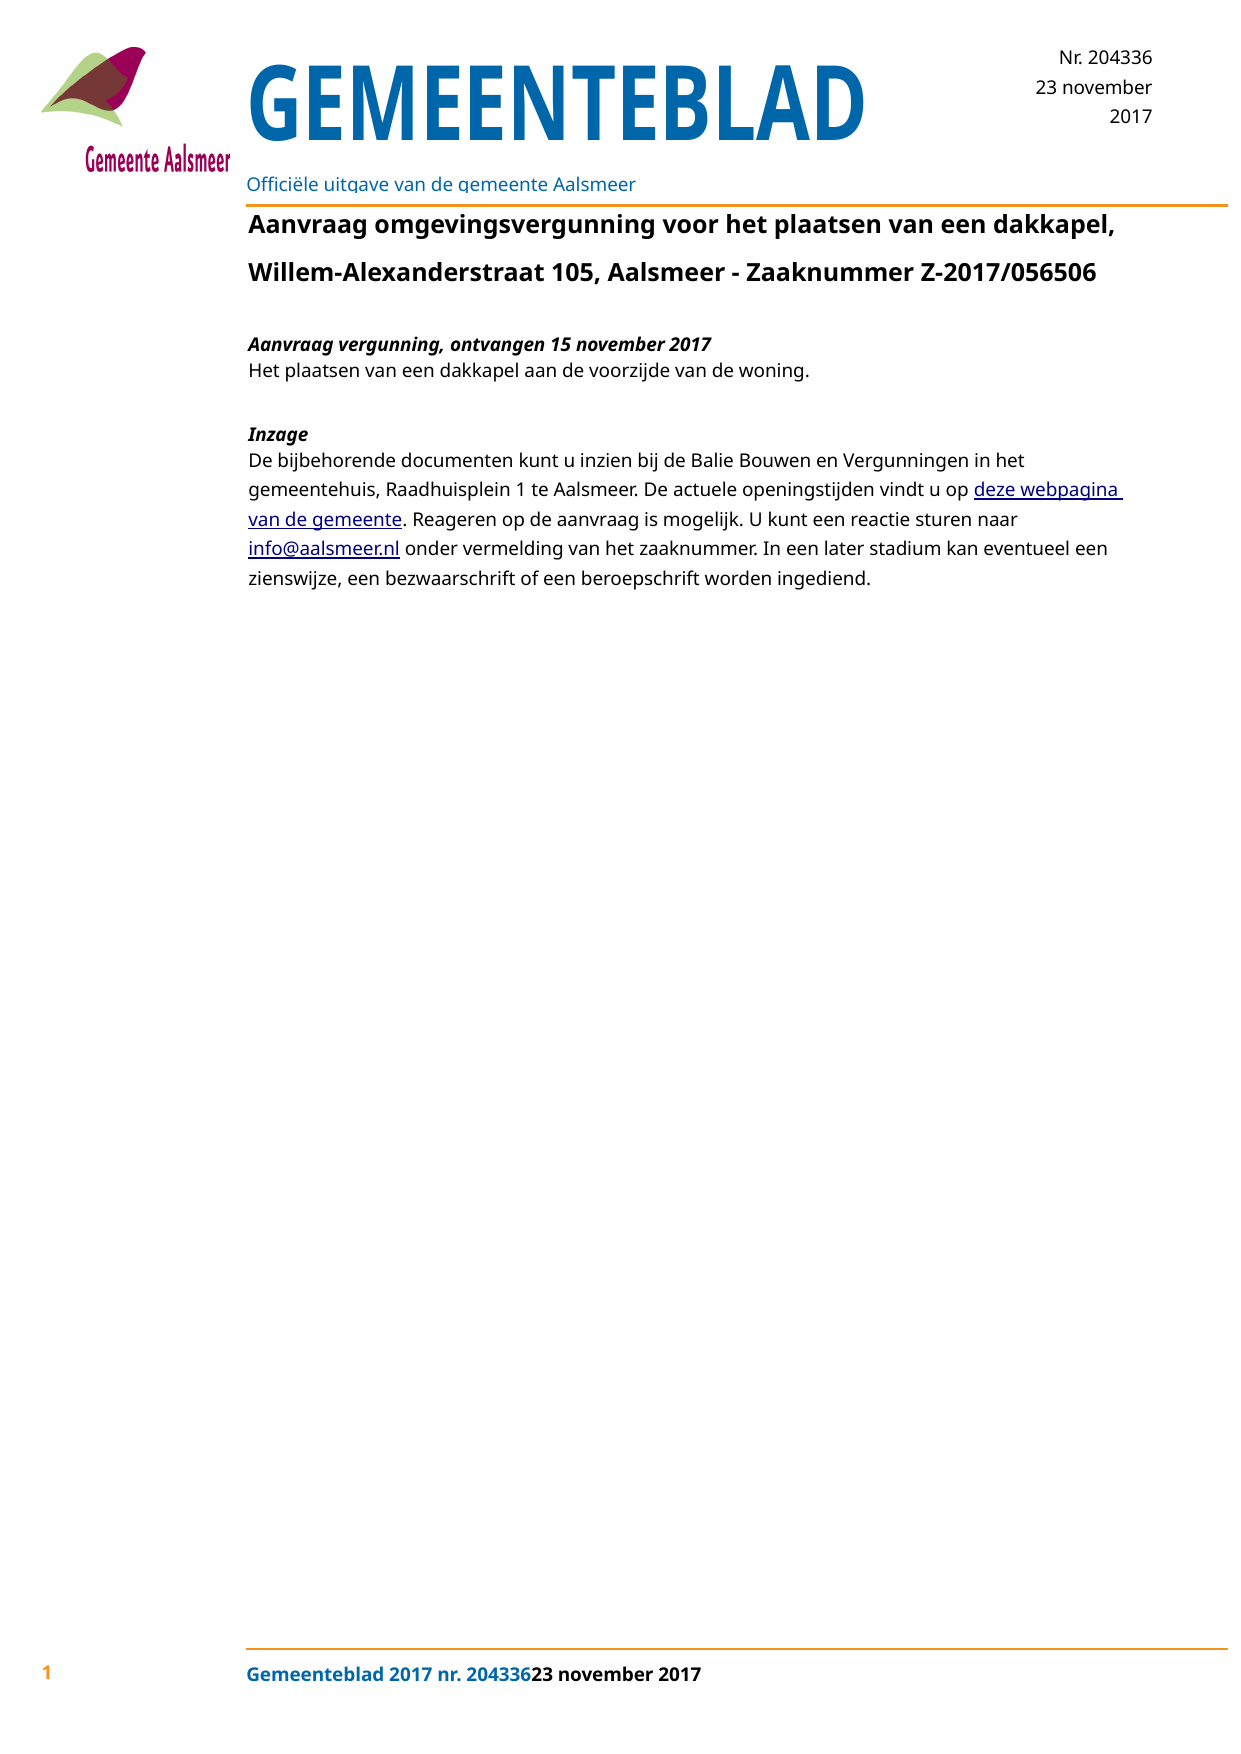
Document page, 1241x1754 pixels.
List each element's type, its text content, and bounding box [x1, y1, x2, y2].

text De bijbehorende documenten kunt u inzien bij de Balie Bouwen en Vergunningen in het gemeentehuis, Raadhuisplein 1 te Aalsmeer. De actuele openingstijden vindt u op deze webpagina van de gemeente. Reageren op de aanvraag is mogelijk. U kunt een reactie sturen naar info@aalsmeer.nl onder vermelding van het zaaknummer. In een later stadium kan eventueel een zienswijze, een bezwaarschrift of een beroepschrift worden ingediend. [248, 447, 1152, 591]
picture [41, 47, 231, 172]
text Aanvraag omgevingsvergunning voor het plaatsen van een dakkapel, Willem-Alexanderstraat 105, Aalsmeer - Zaaknummer Z-2017/056506 [248, 207, 1152, 288]
text Inzage [248, 421, 1152, 447]
text Aanvraag vergunning, ontvangen 15 november 2017 [248, 331, 1152, 357]
text Het plaatsen van een dakkapel aan de voorzijde van de woning. [248, 357, 1152, 383]
text ​ [248, 616, 1152, 641]
